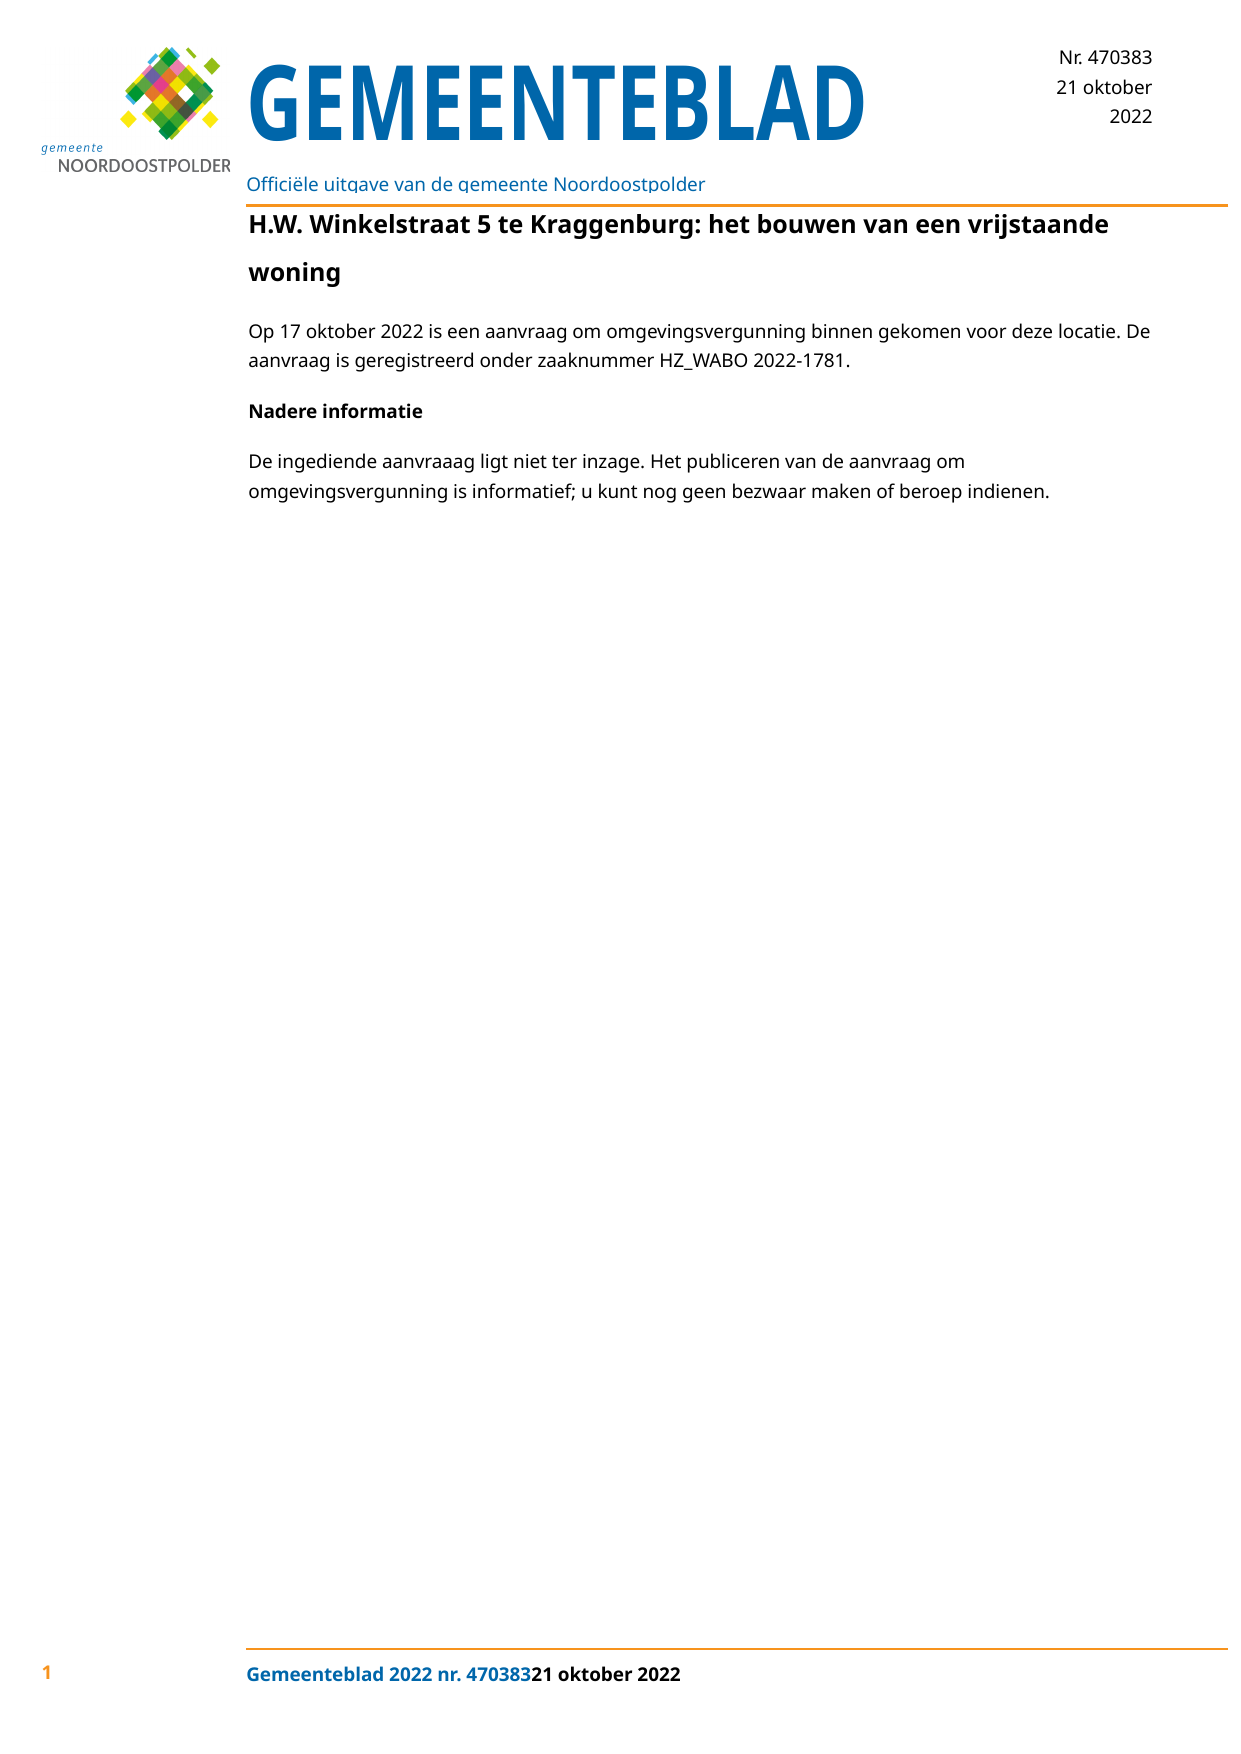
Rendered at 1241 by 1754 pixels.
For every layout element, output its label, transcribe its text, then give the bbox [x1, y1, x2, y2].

text Nadere informatie [248, 398, 1152, 424]
picture [41, 47, 231, 172]
text Op 17 oktober 2022 is een aanvraag om omgevingsvergunning binnen gekomen voor deze locatie. De aanvraag is geregistreerd onder zaaknummer HZ_WABO 2022-1781. [248, 318, 1152, 373]
text De ingediende aanvraaag ligt niet ter inzage. Het publiceren van de aanvraag om omgevingsvergunning is informatief; u kunt nog geen bezwaar maken of beroep indienen. [248, 448, 1152, 504]
text H.W. Winkelstraat 5 te Kraggenburg: het bouwen van een vrijstaande woning [248, 207, 1152, 288]
